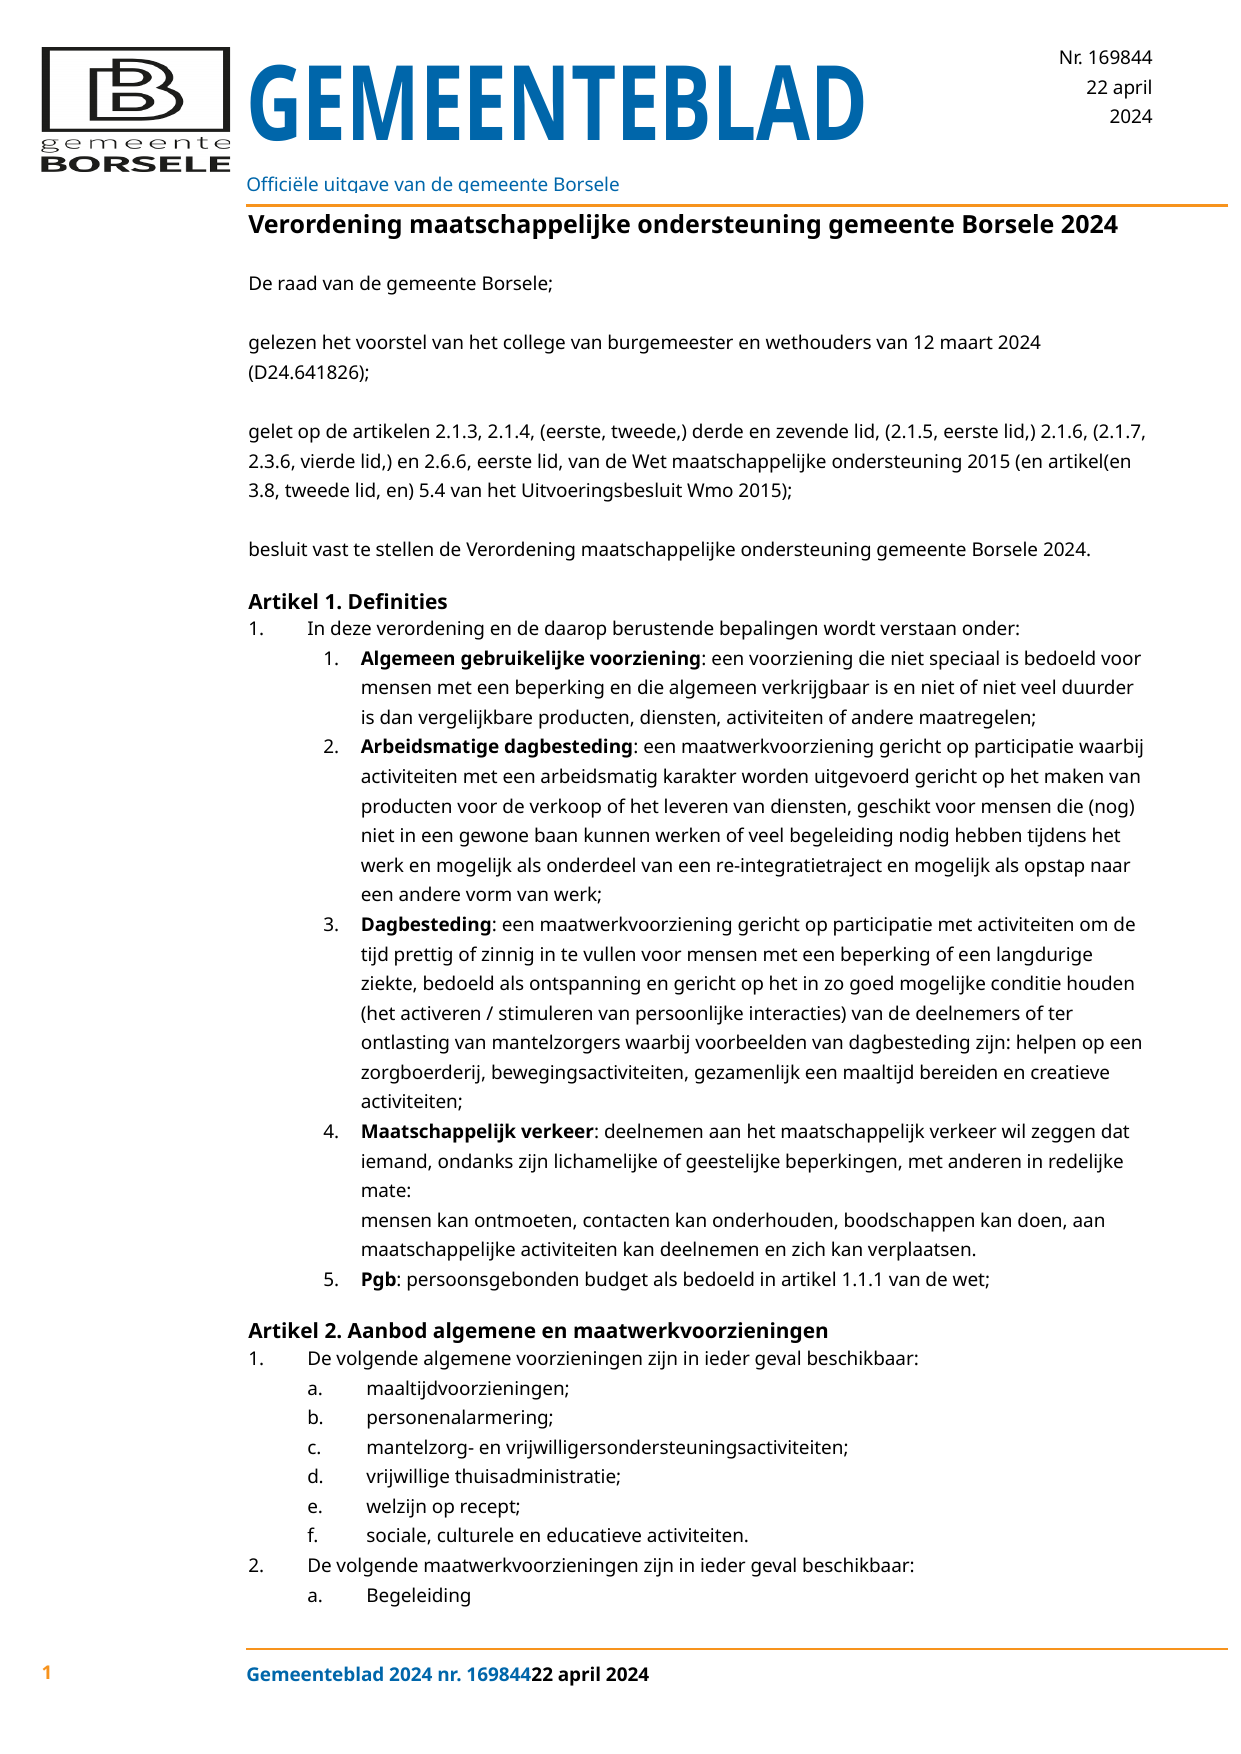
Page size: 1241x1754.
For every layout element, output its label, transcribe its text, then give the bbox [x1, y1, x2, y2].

list De volgende maatwerkvoorzieningen zijn in ieder geval beschikbaar: [248, 1552, 1152, 1578]
text Artikel 1. Definities [248, 587, 1152, 615]
text gelezen het voorstel van het college van burgemeester en wethouders van 12 maart 2024 (D24.641826); [248, 329, 1152, 385]
text gelet op de artikelen 2.1.3, 2.1.4, (eerste, tweede,) derde en zevende lid, (2.1.5, eerste lid,) 2.1.6, (2.1.7, 2.3.6, vierde lid,) en 2.6.6, eerste lid, van de Wet maatschappelijke ondersteuning 2015 (en artikel(en 3.8, tweede lid, en) 5.4 van het Uitvoeringsbesluit Wmo 2015); [248, 418, 1152, 503]
list welzijn op recept; [307, 1493, 1152, 1519]
list maaltijdvoorzieningen; [307, 1375, 1152, 1400]
list In deze verordening en de daarop berustende bepalingen wordt verstaan onder: [248, 615, 1152, 641]
list Maatschappelijk verkeer: deelnemen aan het maatschappelijk verkeer wil zeggen dat iemand, ondanks zijn lichamelijke of geestelijke beperkingen, met anderen in redelijke mate: [323, 1118, 1152, 1203]
list mantelzorg- en vrijwilligersondersteuningsactiviteiten; [307, 1434, 1152, 1459]
list personenalarmering; [307, 1404, 1152, 1430]
text besluit vast te stellen de Verordening maatschappelijke ondersteuning gemeente Borsele 2024. [248, 537, 1152, 562]
list De volgende algemene voorzieningen zijn in ieder geval beschikbaar: [248, 1345, 1152, 1371]
list Arbeidsmatige dagbesteding: een maatwerkvoorziening gericht op participatie waarbij activiteiten met een arbeidsmatig karakter worden uitgevoerd gericht op het maken van producten voor de verkoop of het leveren van diensten, geschikt voor mensen die (nog) niet in een gewone baan kunnen werken of veel begeleiding nodig hebben tijdens het werk en mogelijk als onderdeel van een re-integratietraject en mogelijk als opstap naar een andere vorm van werk; [323, 734, 1152, 907]
list Pgb: persoonsgebonden budget als bedoeld in artikel 1.1.1 van de wet; [323, 1266, 1152, 1292]
text Artikel 2. Aanbod algemene en maatwerkvoorzieningen [248, 1317, 1152, 1345]
text Verordening maatschappelijke ondersteuning gemeente Borsele 2024 [248, 207, 1152, 241]
list vrijwillige thuisadministratie; [307, 1463, 1152, 1489]
list Begeleiding [307, 1582, 1152, 1607]
picture [41, 47, 231, 172]
text De raad van de gemeente Borsele; [248, 270, 1152, 296]
list sociale, culturele en educatieve activiteiten. [307, 1523, 1152, 1548]
list Dagbesteding: een maatwerkvoorziening gericht op participatie met activiteiten om de tijd prettig of zinnig in te vullen voor mensen met een beperking of een langdurige ziekte, bedoeld als ontspanning en gericht op het in zo goed mogelijke conditie houden (het activeren / stimuleren van persoonlijke interacties) van de deelnemers of ter ontlasting van mantelzorgers waarbij voorbeelden van dagbesteding zijn: helpen op een zorgboerderij, bewegingsactiviteiten, gezamenlijk een maaltijd bereiden en creatieve activiteiten; [323, 911, 1152, 1114]
list Algemeen gebruikelijke voorziening: een voorziening die niet speciaal is bedoeld voor mensen met een beperking en die algemeen verkrijgbaar is en niet of niet veel duurder is dan vergelijkbare producten, diensten, activiteiten of andere maatregelen; [323, 645, 1152, 730]
list mensen kan ontmoeten, contacten kan onderhouden, boodschappen kan doen, aan maatschappelijke activiteiten kan deelnemen en zich kan verplaatsen. [323, 1207, 1152, 1262]
